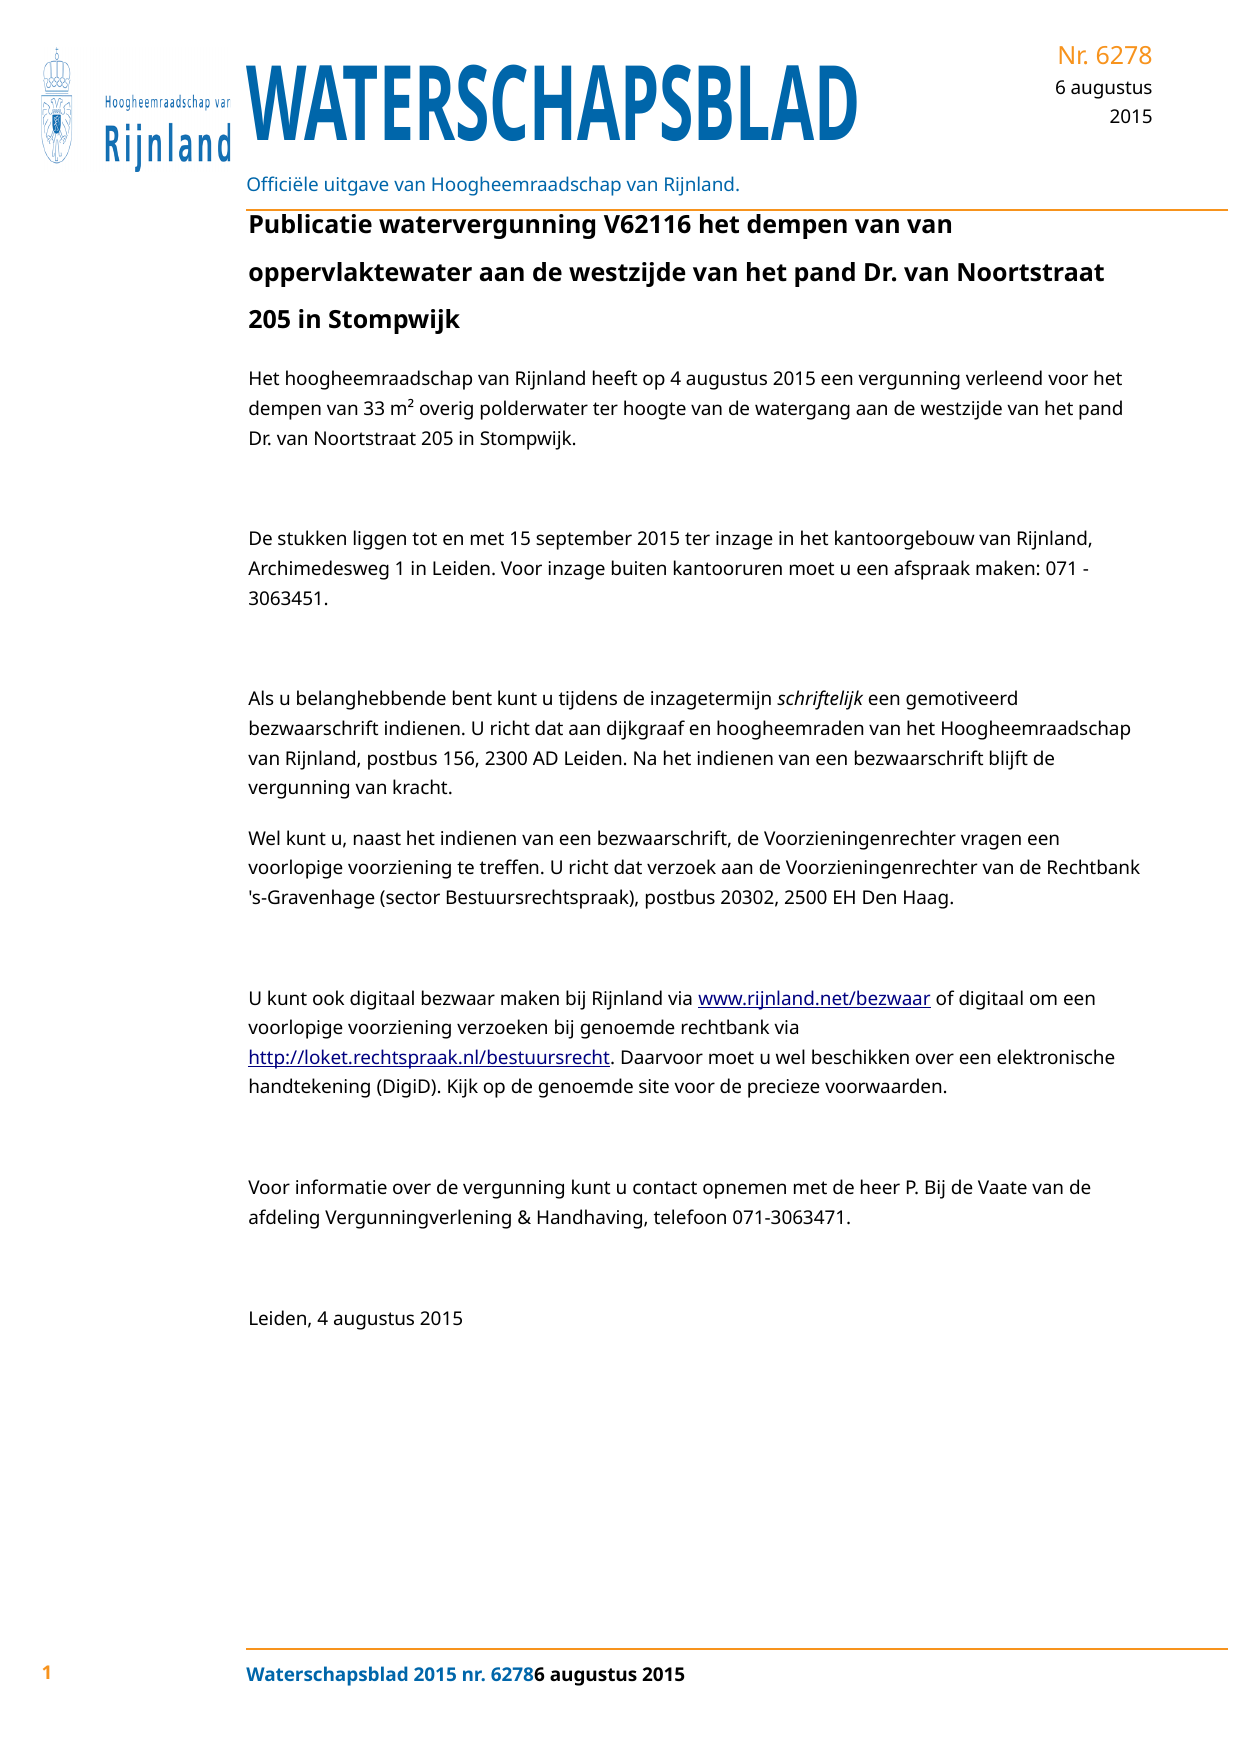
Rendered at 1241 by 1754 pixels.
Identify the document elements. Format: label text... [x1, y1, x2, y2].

text Voor informatie over de vergunning kunt u contact opnemen met de heer P. Bij de Vaate van de afdeling Vergunningverlening & Handhaving, telefoon 071-3063471. [248, 1174, 1152, 1229]
text Leiden, 4 augustus 2015 [248, 1305, 1152, 1330]
text Als u belanghebbende bent kunt u tijdens de inzagetermijn schriftelijk een gemotiveerd bezwaarschrift indienen. U richt dat aan dijkgraaf en hoogheemraden van het Hoogheemraadschap van Rijnland, postbus 156, 2300 AD Leiden. Na het indienen van een bezwaarschrift blijft de vergunning van kracht. [248, 686, 1152, 800]
text Het hoogheemraadschap van Rijnland heeft op 4 augustus 2015 een vergunning verleend voor het dempen van 33 m² overig polderwater ter hoogte van de watergang aan de westzijde van het pand Dr. van Noortstraat 205 in Stompwijk. [248, 366, 1152, 450]
text Publicatie watervergunning V62116 het dempen van van oppervlaktewater aan de westzijde van het pand Dr. van Noortstraat 205 in Stompwijk [248, 211, 1152, 336]
text U kunt ook digitaal bezwaar maken bij Rijnland via www.rijnland.net/bezwaar of digitaal om een voorlopige voorziening verzoeken bij genoemde rechtbank via http://loket.rechtspraak.nl/bestuursrecht. Daarvoor moet u wel beschikken over een elektronische handtekening (DigiD). Kijk op de genoemde site voor de precieze voorwaarden. [248, 985, 1152, 1099]
text De stukken liggen tot en met 15 september 2015 ter inzage in het kantoorgebouw van Rijnland, Archimedesweg 1 in Leiden. Voor inzage buiten kantooruren moet u een afspraak maken: 071 - 3063451. [248, 526, 1152, 610]
picture [41, 47, 231, 172]
text Wel kunt u, naast het indienen van een bezwaarschrift, de Voorzieningenrechter vragen een voorlopige voorziening te treffen. U richt dat verzoek aan de Voorzieningenrechter van de Rechtbank 's-Gravenhage (sector Bestuursrechtspraak), postbus 20302, 2500 EH Den Haag. [248, 825, 1152, 909]
